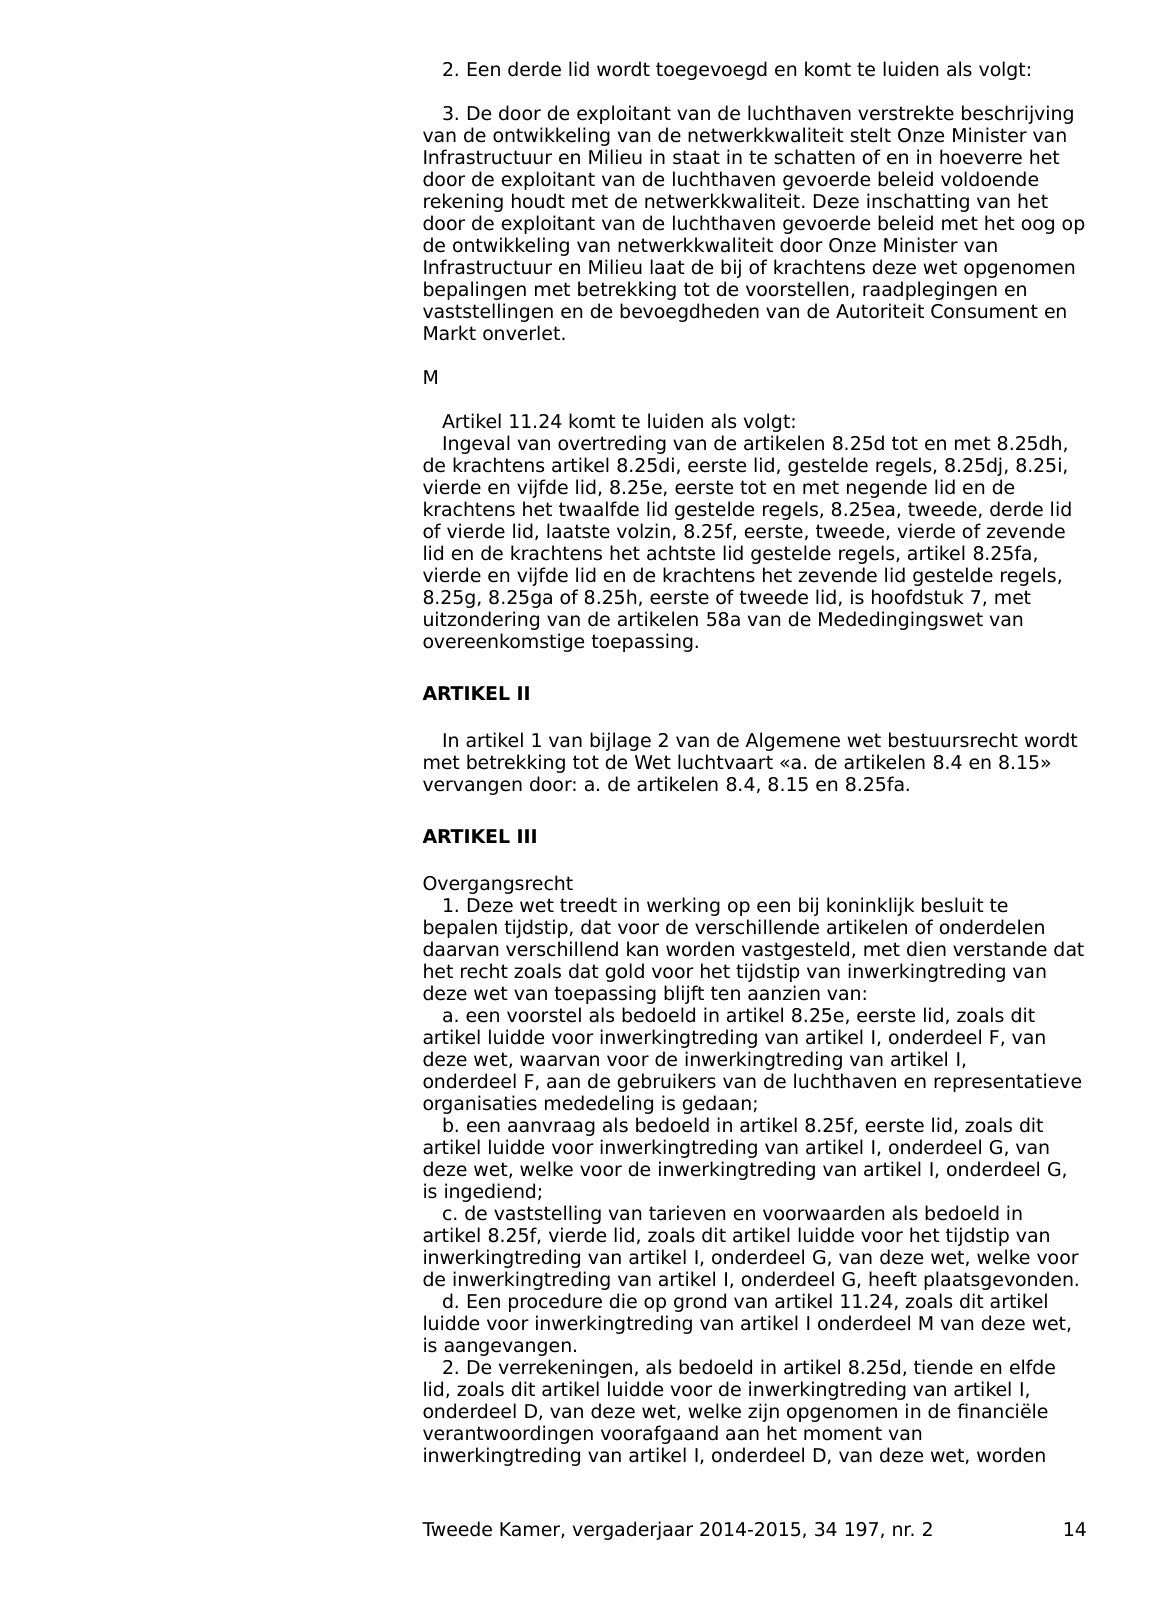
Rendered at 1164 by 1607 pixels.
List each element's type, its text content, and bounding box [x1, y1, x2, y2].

text Ingeval van overtreding van de artikelen 8.25d tot en met 8.25dh, de krachtens artikel 8.25di, eerste lid, gestelde regels, 8.25dj, 8.25i, vierde en vijfde lid, 8.25e, eerste tot en met negende lid en de krachtens het twaalfde lid gestelde regels, 8.25ea, tweede, derde lid of vierde lid, laatste volzin, 8.25f, eerste, tweede, vierde of zevende lid en de krachtens het achtste lid gestelde regels, artikel 8.25fa, vierde en vijfde lid en de krachtens het zevende lid gestelde regels, 8.25g, 8.25ga of 8.25h, eerste of tweede lid, is hoofdstuk 7, met uitzondering van de artikelen 58a van de Mededingingswet van overeenkomstige toepassing. [422, 433, 1087, 653]
text Artikel 11.24 komt te luiden als volgt: [422, 411, 1087, 433]
text a. een voorstel als bedoeld in artikel 8.25e, eerste lid, zoals dit artikel luidde voor inwerkingtreding van artikel I, onderdeel F, van deze wet, waarvan voor de inwerkingtreding van artikel I, onderdeel F, aan de gebruikers van de luchthaven en representatieve organisaties mededeling is gedaan; [422, 1005, 1087, 1115]
subtitle Overgangsrecht [422, 873, 1087, 895]
text 2. Een derde lid wordt toegevoegd en komt te luiden als volgt: [422, 59, 1087, 81]
text 2. De verrekeningen, als bedoeld in artikel 8.25d, tiende en elfde lid, zoals dit artikel luidde voor de inwerkingtreding van artikel I, onderdeel D, van deze wet, welke zijn opgenomen in de financiële verantwoordingen voorafgaand aan het moment van inwerkingtreding van artikel I, onderdeel D, van deze wet, worden [422, 1357, 1087, 1466]
text In artikel 1 van bijlage 2 van de Algemene wet bestuursrecht wordt met betrekking tot de Wet luchtvaart «a. de artikelen 8.4 en 8.15» vervangen door: a. de artikelen 8.4, 8.15 en 8.25fa. [422, 730, 1087, 796]
text 3. De door de exploitant van de luchthaven verstrekte beschrijving van de ontwikkeling van de netwerkkwaliteit stelt Onze Minister van Infrastructuur en Milieu in staat in te schatten of en in hoeverre het door de exploitant van de luchthaven gevoerde beleid voldoende rekening houdt met de netwerkkwaliteit. Deze inschatting van het door de exploitant van de luchthaven gevoerde beleid met het oog op de ontwikkeling van netwerkkwaliteit door Onze Minister van Infrastructuur en Milieu laat de bij of krachtens deze wet opgenomen bepalingen met betrekking tot de voorstellen, raadplegingen en vaststellingen en de bevoegdheden van de Autoriteit Consument en Markt onverlet. [422, 103, 1087, 345]
text M [422, 367, 1087, 389]
text c. de vaststelling van tarieven en voorwaarden als bedoeld in artikel 8.25f, vierde lid, zoals dit artikel luidde voor het tijdstip van inwerkingtreding van artikel I, onderdeel G, van deze wet, welke voor de inwerkingtreding van artikel I, onderdeel G, heeft plaatsgevonden. [422, 1203, 1087, 1291]
subtitle ARTIKEL III [422, 826, 1087, 848]
text d. Een procedure die op grond van artikel 11.24, zoals dit artikel luidde voor inwerkingtreding van artikel I onderdeel M van deze wet, is aangevangen. [422, 1291, 1087, 1357]
subtitle ARTIKEL II [422, 683, 1087, 705]
text 1. Deze wet treedt in werking op een bij koninklijk besluit te bepalen tijdstip, dat voor de verschillende artikelen of onderdelen daarvan verschillend kan worden vastgesteld, met dien verstande dat het recht zoals dat gold voor het tijdstip van inwerkingtreding van deze wet van toepassing blijft ten aanzien van: [422, 895, 1087, 1005]
text b. een aanvraag als bedoeld in artikel 8.25f, eerste lid, zoals dit artikel luidde voor inwerkingtreding van artikel I, onderdeel G, van deze wet, welke voor de inwerkingtreding van artikel I, onderdeel G, is ingediend; [422, 1115, 1087, 1203]
